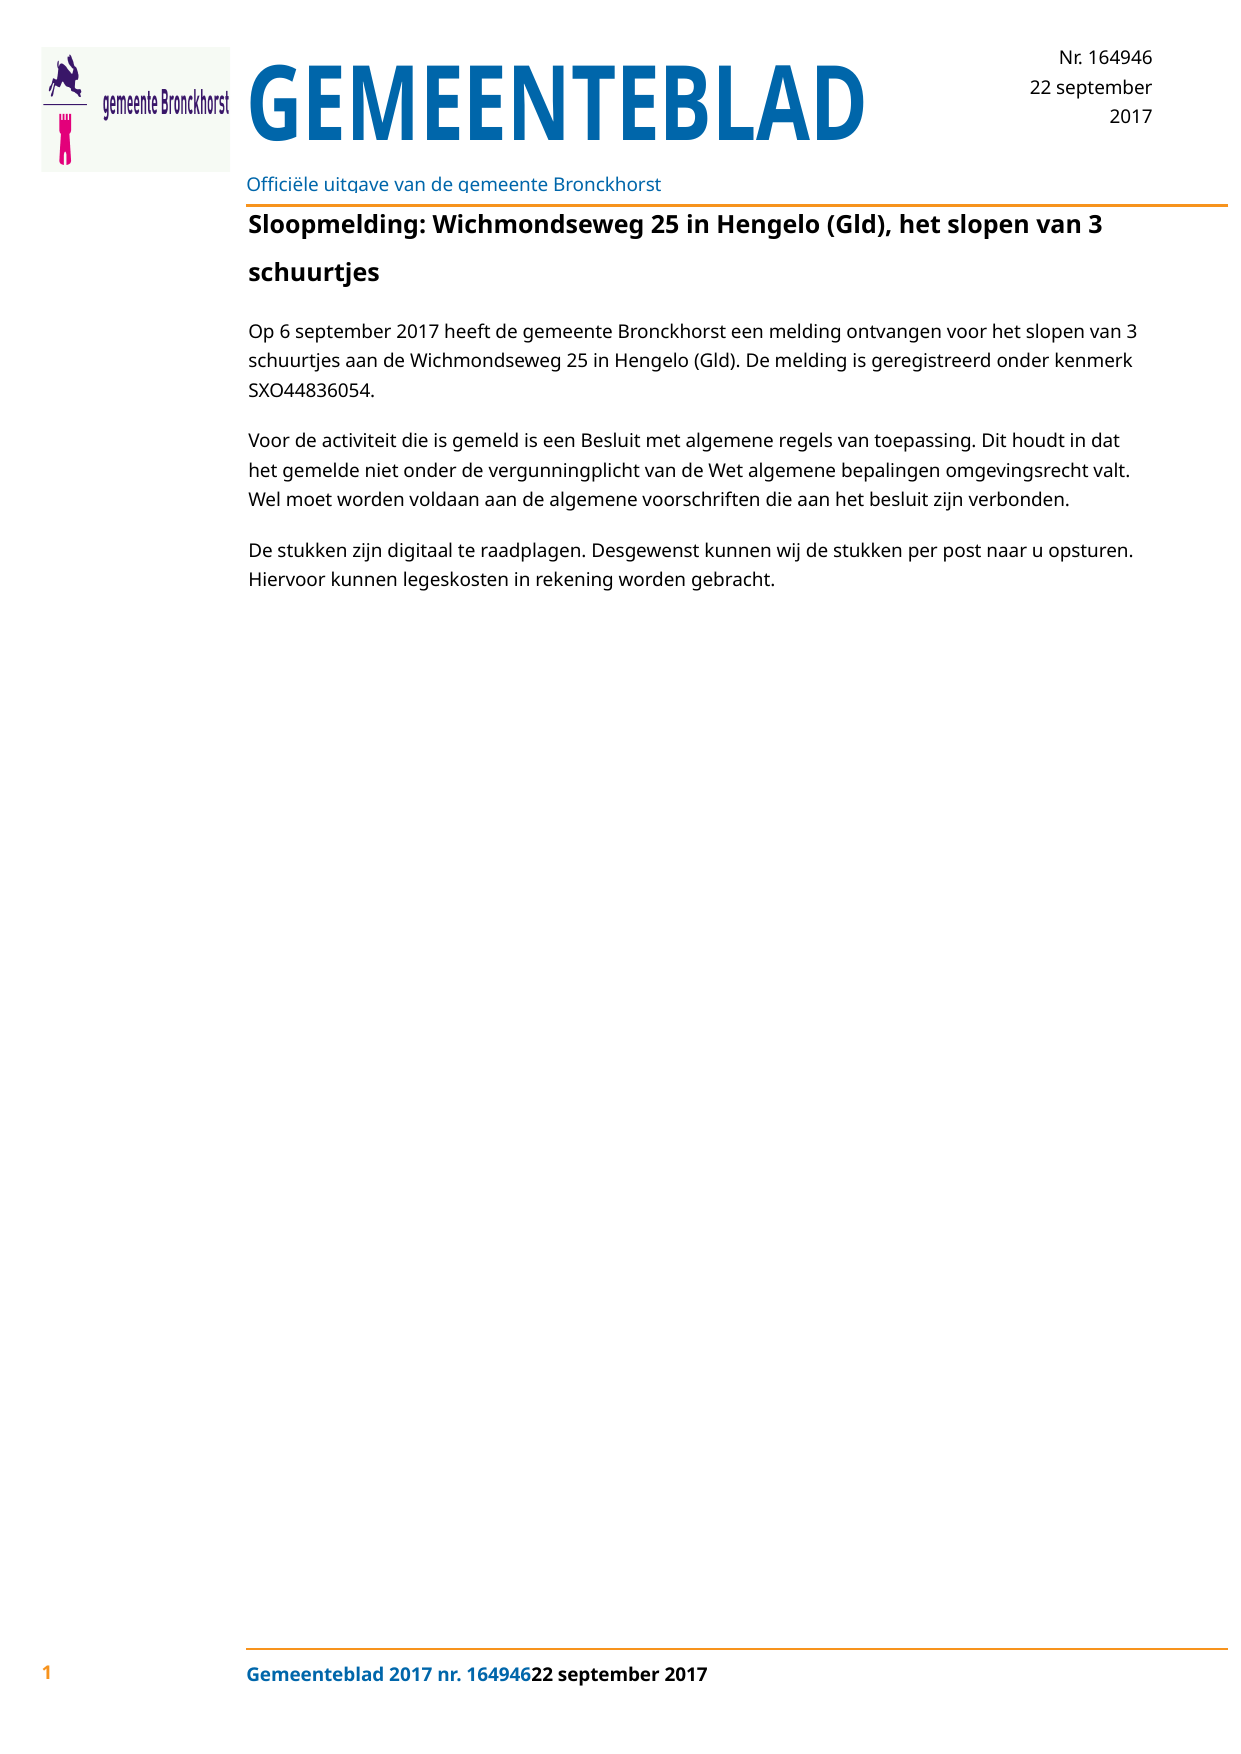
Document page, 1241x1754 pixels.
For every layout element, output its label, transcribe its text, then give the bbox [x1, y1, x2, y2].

text De stukken zijn digitaal te raadplagen. Desgewenst kunnen wij de stukken per post naar u opsturen. Hiervoor kunnen legeskosten in rekening worden gebracht. [248, 537, 1152, 592]
picture [41, 47, 231, 172]
text Voor de activiteit die is gemeld is een Besluit met algemene regels van toepassing. Dit houdt in dat het gemelde niet onder de vergunningplicht van de Wet algemene bepalingen omgevingsrecht valt. Wel moet worden voldaan aan de algemene voorschriften die aan het besluit zijn verbonden. [248, 427, 1152, 512]
text Op 6 september 2017 heeft de gemeente Bronckhorst een melding ontvangen voor het slopen van 3 schuurtjes aan de Wichmondseweg 25 in Hengelo (Gld). De melding is geregistreerd onder kenmerk SXO44836054. [248, 318, 1152, 403]
text Sloopmelding: Wichmondseweg 25 in Hengelo (Gld), het slopen van 3 schuurtjes [248, 207, 1152, 288]
